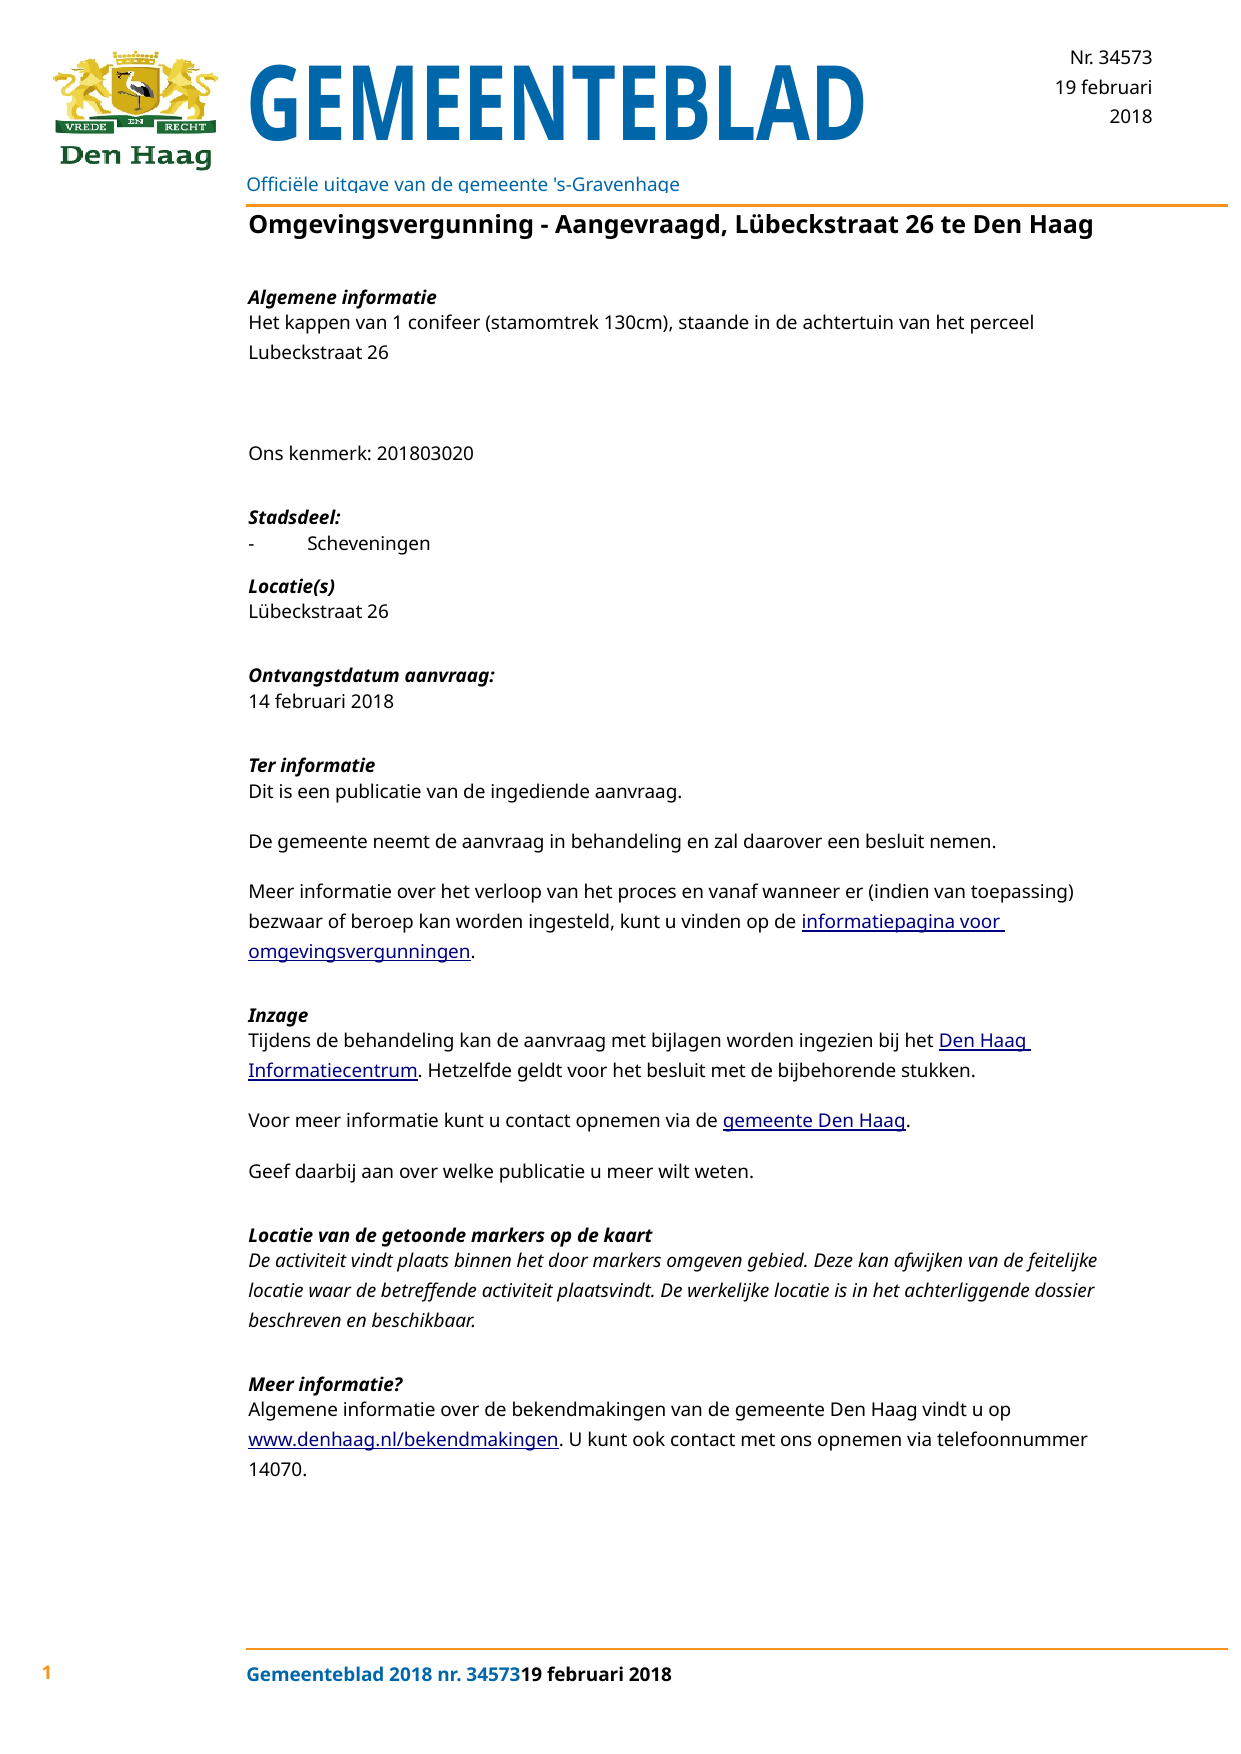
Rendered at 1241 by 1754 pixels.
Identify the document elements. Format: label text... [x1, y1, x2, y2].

text Locatie van de getoonde markers op de kaart [248, 1222, 1152, 1248]
text Meer informatie? [248, 1371, 1152, 1397]
text Tijdens de behandeling kan de aanvraag met bijlagen worden ingezien bij het Den Haag Informatiecentrum. Hetzelfde geldt voor het besluit met de bijbehorende stukken. [248, 1028, 1152, 1083]
text Stadsdeel: [248, 504, 1152, 530]
text De activiteit vindt plaats binnen het door markers omgeven gebied. Deze kan afwijken van de feitelijke locatie waar de betreffende activiteit plaatsvindt. De werkelijke locatie is in het achterliggende dossier beschreven en beschikbaar. [248, 1248, 1152, 1333]
text Ter informatie [248, 752, 1152, 778]
text Algemene informatie [248, 284, 1152, 309]
text Ontvangstdatum aanvraag: [248, 662, 1152, 688]
text Het kappen van 1 conifeer (stamomtrek 130cm), staande in de achtertuin van het perceel Lubeckstraat 26 [248, 309, 1152, 365]
list Scheveningen [248, 530, 1152, 555]
text Locatie(s) [248, 573, 1152, 598]
text De gemeente neemt de aanvraag in behandeling en zal daarover een besluit nemen. [248, 828, 1152, 854]
text Geef daarbij aan over welke publicatie u meer wilt weten. [248, 1158, 1152, 1184]
picture [41, 47, 231, 172]
text Voor meer informatie kunt u contact opnemen via de gemeente Den Haag. [248, 1108, 1152, 1133]
text Ons kenmerk: 201803020 [248, 440, 1152, 466]
text Meer informatie over het verloop van het proces en vanaf wanneer er (indien van toepassing) bezwaar of beroep kan worden ingesteld, kunt u vinden op de informatiepagina voor omgevingsvergunningen. [248, 879, 1152, 964]
text Omgevingsvergunning - Aangevraagd, Lübeckstraat 26 te Den Haag [248, 207, 1152, 241]
text Dit is een publicatie van de ingediende aanvraag. [248, 778, 1152, 804]
text 14 februari 2018 [248, 688, 1152, 714]
text Algemene informatie over de bekendmakingen van de gemeente Den Haag vindt u op www.denhaag.nl/bekendmakingen. U kunt ook contact met ons opnemen via telefoonnummer 14070. [248, 1397, 1152, 1481]
text Lübeckstraat 26 [248, 598, 1152, 624]
text Inzage [248, 1002, 1152, 1028]
